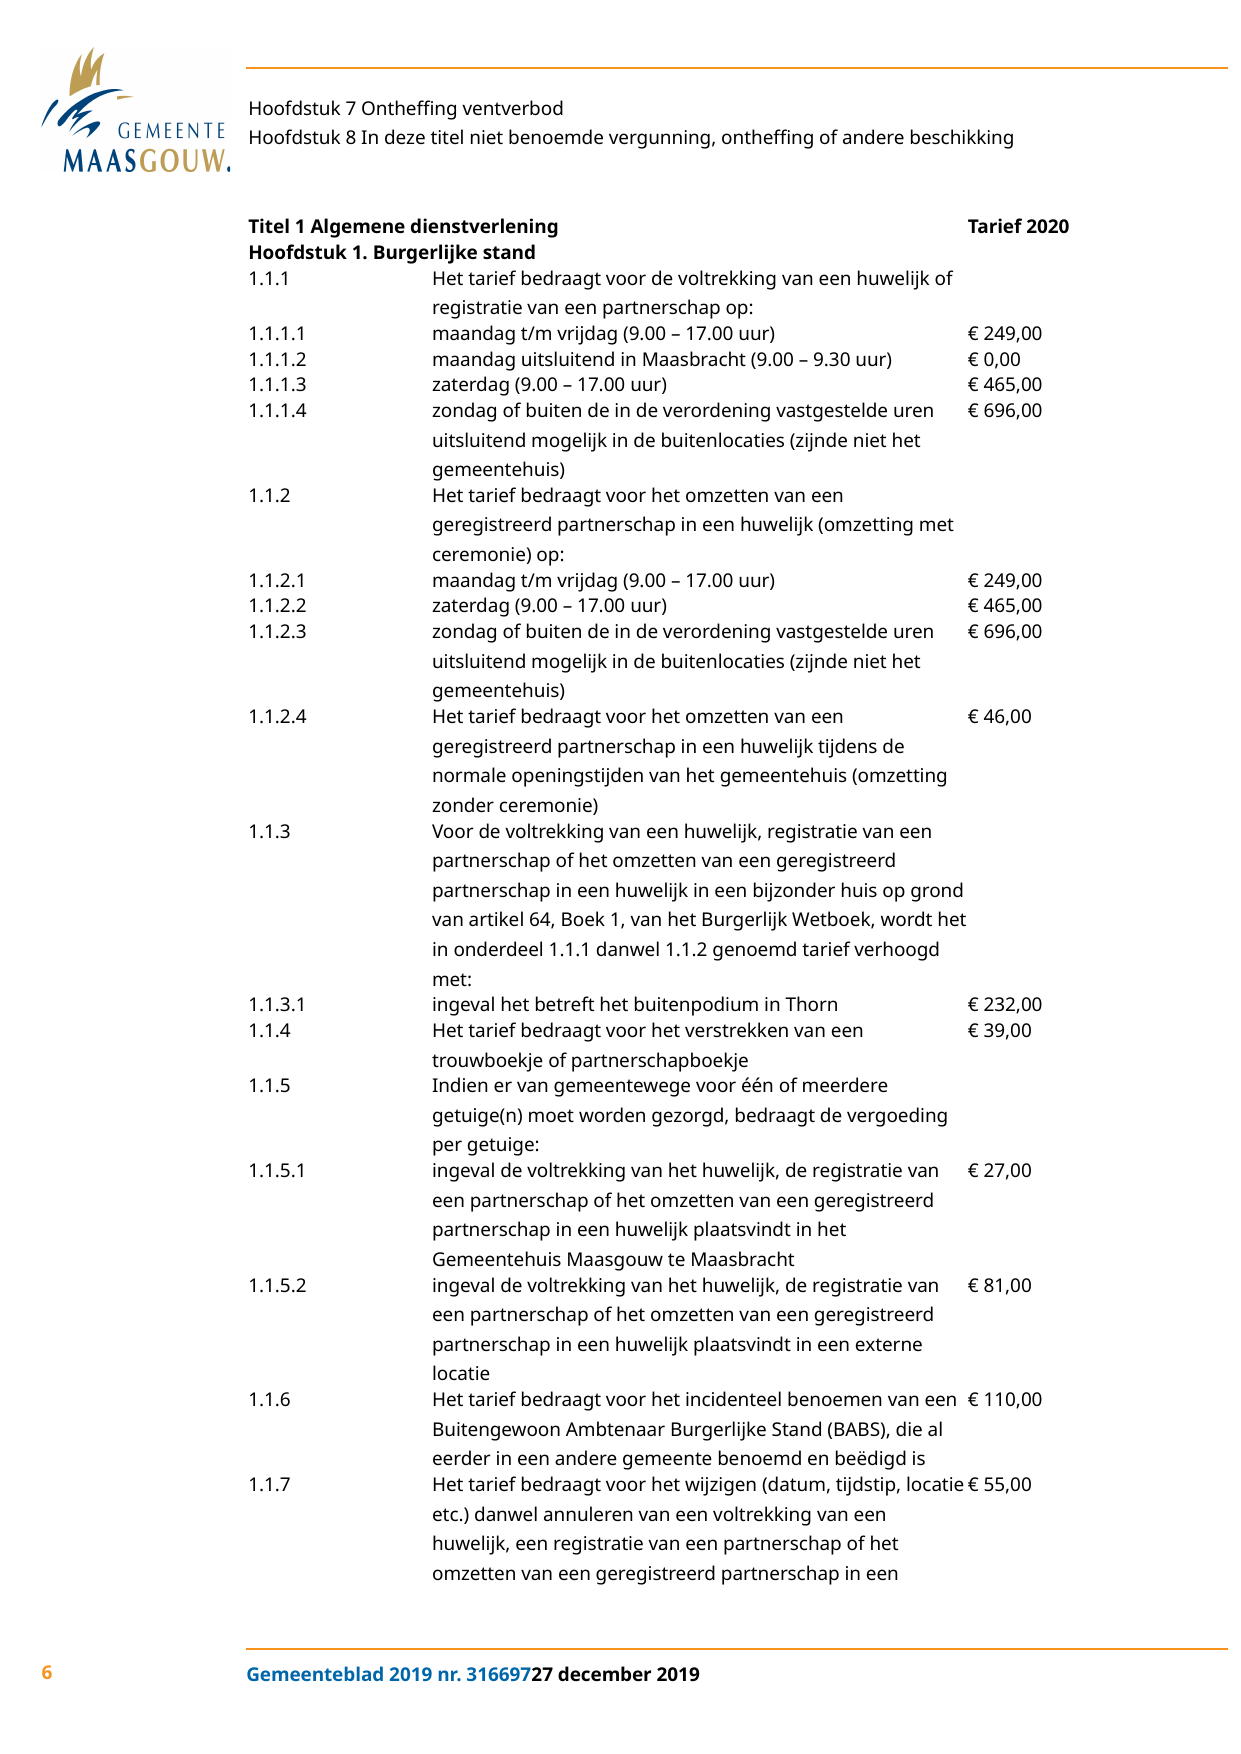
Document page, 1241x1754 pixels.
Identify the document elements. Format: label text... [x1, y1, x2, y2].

table_cell Het tarief bedraagt voor het incidenteel benoemen van een Buitengewoon Ambtenaar Burgerlijke Stand (BABS), die al eerder in een andere gemeente benoemd en beëdigd is [432, 1386, 968, 1471]
table_cell € 465,00 [968, 371, 1152, 397]
table_cell Hoofdstuk 1. Burgerlijke stand [248, 239, 1152, 265]
table_cell 1.1.1.2 [248, 346, 432, 371]
text Hoofdstuk 8 In deze titel niet benoemde vergunning, ontheffing of andere beschikking [248, 124, 1152, 150]
table_cell € 46,00 [968, 703, 1152, 818]
table_cell zaterdag (9.00 – 17.00 uur) [432, 371, 968, 397]
table_cell ingeval de voltrekking van het huwelijk, de registratie van een partnerschap of het omzetten van een geregistreerd partnerschap in een huwelijk plaatsvindt in het Gemeentehuis Maasgouw te Maasbracht [432, 1158, 968, 1272]
table_cell [968, 265, 1152, 320]
table_cell € 39,00 [968, 1017, 1152, 1072]
table_cell Het tarief bedraagt voor het omzetten van een geregistreerd partnerschap in een huwelijk tijdens de normale openingstijden van het gemeentehuis (omzetting zonder ceremonie) [432, 703, 968, 818]
table_cell 1.1.5.2 [248, 1272, 432, 1386]
table_cell ingeval het betreft het buitenpodium in Thorn [432, 991, 968, 1017]
table_cell 1.1.6 [248, 1386, 432, 1471]
table_cell Het tarief bedraagt voor de voltrekking van een huwelijk of registratie van een partnerschap op: [432, 265, 968, 320]
table_cell maandag uitsluitend in Maasbracht (9.00 – 9.30 uur) [432, 346, 968, 371]
table_cell 1.1.1.3 [248, 371, 432, 397]
table_cell € 465,00 [968, 593, 1152, 618]
table_cell € 696,00 [968, 397, 1152, 482]
table_cell 1.1.1.4 [248, 397, 432, 482]
table_header Tarief 2020 [968, 213, 1152, 239]
text Hoofdstuk 7 Ontheffing ventverbod [248, 95, 1152, 121]
table_header Titel 1 Algemene dienstverlening [248, 213, 968, 239]
table_cell 1.1.3.1 [248, 991, 432, 1017]
table_cell maandag t/m vrijdag (9.00 – 17.00 uur) [432, 320, 968, 346]
table_cell [968, 1073, 1152, 1157]
table_cell 1.1.2.2 [248, 593, 432, 618]
table_cell 1.1.7 [248, 1471, 432, 1586]
table_cell € 249,00 [968, 567, 1152, 593]
table_cell € 110,00 [968, 1386, 1152, 1471]
table_cell Indien er van gemeentewege voor één of meerdere getuige(n) moet worden gezorgd, bedraagt de vergoeding per getuige: [432, 1073, 968, 1157]
table_cell € 0,00 [968, 346, 1152, 371]
table_cell € 232,00 [968, 991, 1152, 1017]
table_cell 1.1.5.1 [248, 1158, 432, 1272]
table_cell € 55,00 [968, 1471, 1152, 1586]
table_cell Het tarief bedraagt voor het verstrekken van een trouwboekje of partnerschapboekje [432, 1017, 968, 1072]
table_cell 1.1.1 [248, 265, 432, 320]
table_cell € 696,00 [968, 619, 1152, 703]
table_cell 1.1.5 [248, 1073, 432, 1157]
table_cell zondag of buiten de in de verordening vastgestelde uren uitsluitend mogelijk in de buitenlocaties (zijnde niet het gemeentehuis) [432, 397, 968, 482]
table_cell 1.1.3 [248, 818, 432, 991]
table_cell 1.1.2.3 [248, 619, 432, 703]
table_cell € 249,00 [968, 320, 1152, 346]
table_cell zaterdag (9.00 – 17.00 uur) [432, 593, 968, 618]
table_cell € 27,00 [968, 1158, 1152, 1272]
table_cell ingeval de voltrekking van het huwelijk, de registratie van een partnerschap of het omzetten van een geregistreerd partnerschap in een huwelijk plaatsvindt in een externe locatie [432, 1272, 968, 1386]
table_cell Het tarief bedraagt voor het wijzigen (datum, tijdstip, locatie etc.) danwel annuleren van een voltrekking van een huwelijk, een registratie van een partnerschap of het omzetten van een geregistreerd partnerschap in een [432, 1471, 968, 1586]
table_cell [968, 818, 1152, 991]
table_cell 1.1.1.1 [248, 320, 432, 346]
table_cell Het tarief bedraagt voor het omzetten van een geregistreerd partnerschap in een huwelijk (omzetting met ceremonie) op: [432, 482, 968, 567]
table_cell 1.1.2 [248, 482, 432, 567]
table_cell 1.1.4 [248, 1017, 432, 1072]
table_cell maandag t/m vrijdag (9.00 – 17.00 uur) [432, 567, 968, 593]
table_cell € 81,00 [968, 1272, 1152, 1386]
table_cell [968, 482, 1152, 567]
picture [41, 47, 231, 172]
table_cell Voor de voltrekking van een huwelijk, registratie van een partnerschap of het omzetten van een geregistreerd partnerschap in een huwelijk in een bijzonder huis op grond van artikel 64, Boek 1, van het Burgerlijk Wetboek, wordt het in onderdeel 1.1.1 danwel 1.1.2 genoemd tarief verhoogd met: [432, 818, 968, 991]
table_cell 1.1.2.1 [248, 567, 432, 593]
table_cell 1.1.2.4 [248, 703, 432, 818]
table_cell zondag of buiten de in de verordening vastgestelde uren uitsluitend mogelijk in de buitenlocaties (zijnde niet het gemeentehuis) [432, 619, 968, 703]
